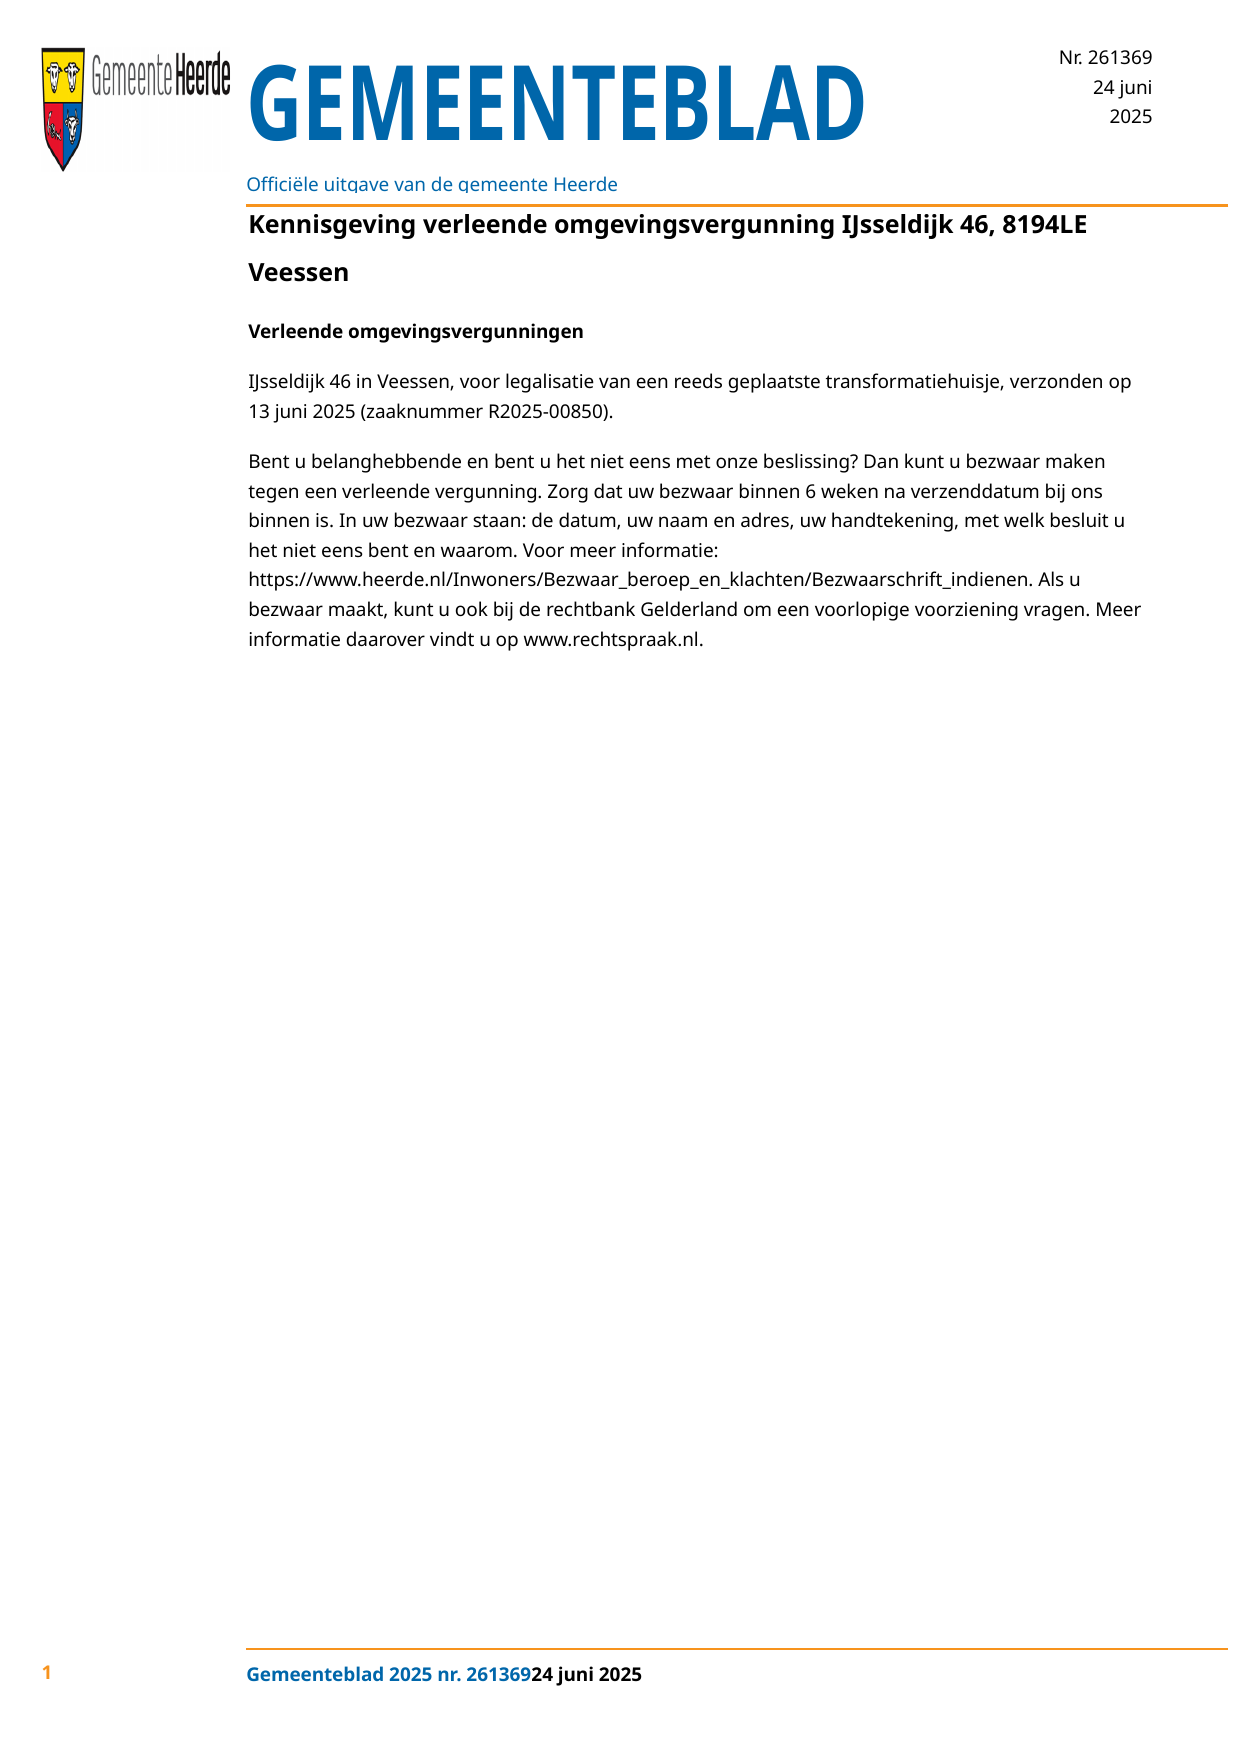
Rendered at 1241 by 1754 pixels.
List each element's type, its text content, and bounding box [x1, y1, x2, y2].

text IJsseldijk 46 in Veessen, voor legalisatie van een reeds geplaatste transformatiehuisje, verzonden op 13 juni 2025 (zaaknummer R2025-00850). [248, 368, 1152, 424]
text Kennisgeving verleende omgevingsvergunning IJsseldijk 46, 8194LE Veessen [248, 207, 1152, 288]
picture [41, 47, 231, 172]
text Bent u belanghebbende en bent u het niet eens met onze beslissing? Dan kunt u bezwaar maken tegen een verleende vergunning. Zorg dat uw bezwaar binnen 6 weken na verzenddatum bij ons binnen is. In uw bezwaar staan: de datum, uw naam en adres, uw handtekening, met welk besluit u het niet eens bent en waarom. Voor meer informatie: https://www.heerde.nl/Inwoners/Bezwaar_beroep_en_klachten/Bezwaarschrift_indienen. Als u bezwaar maakt, kunt u ook bij de rechtbank Gelderland om een voorlopige voorziening vragen. Meer informatie daarover vindt u op www.rechtspraak.nl. [248, 448, 1152, 652]
text Verleende omgevingsvergunningen [248, 318, 1152, 344]
